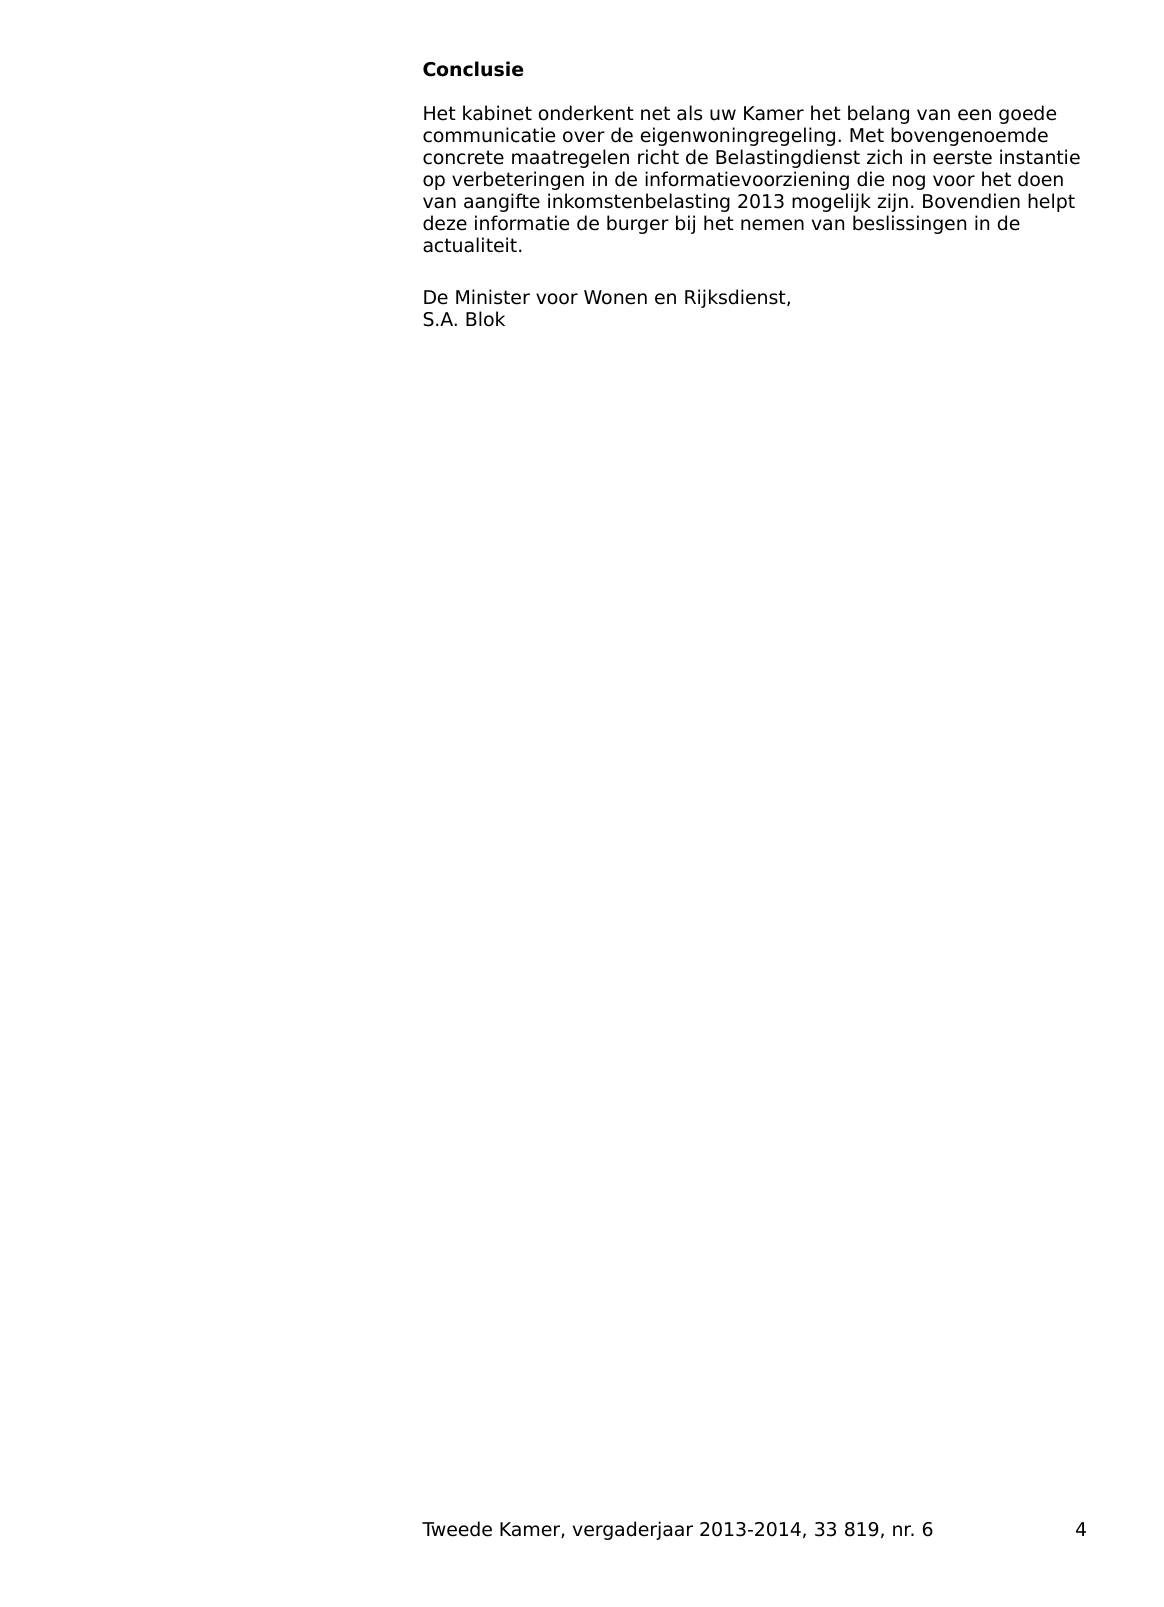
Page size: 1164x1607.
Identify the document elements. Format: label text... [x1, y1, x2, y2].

text De Minister voor Wonen en Rijksdienst, S.A. Blok [422, 287, 1087, 331]
text Het kabinet onderkent net als uw Kamer het belang van een goede communicatie over de eigenwoningregeling. Met bovengenoemde concrete maatregelen richt de Belastingdienst zich in eerste instantie op verbeteringen in de informatievoorziening die nog voor het doen van aangifte inkomstenbelasting 2013 mogelijk zijn. Bovendien helpt deze informatie de burger bij het nemen van beslissingen in de actualiteit. [422, 103, 1087, 257]
subtitle Conclusie [422, 59, 1087, 81]
